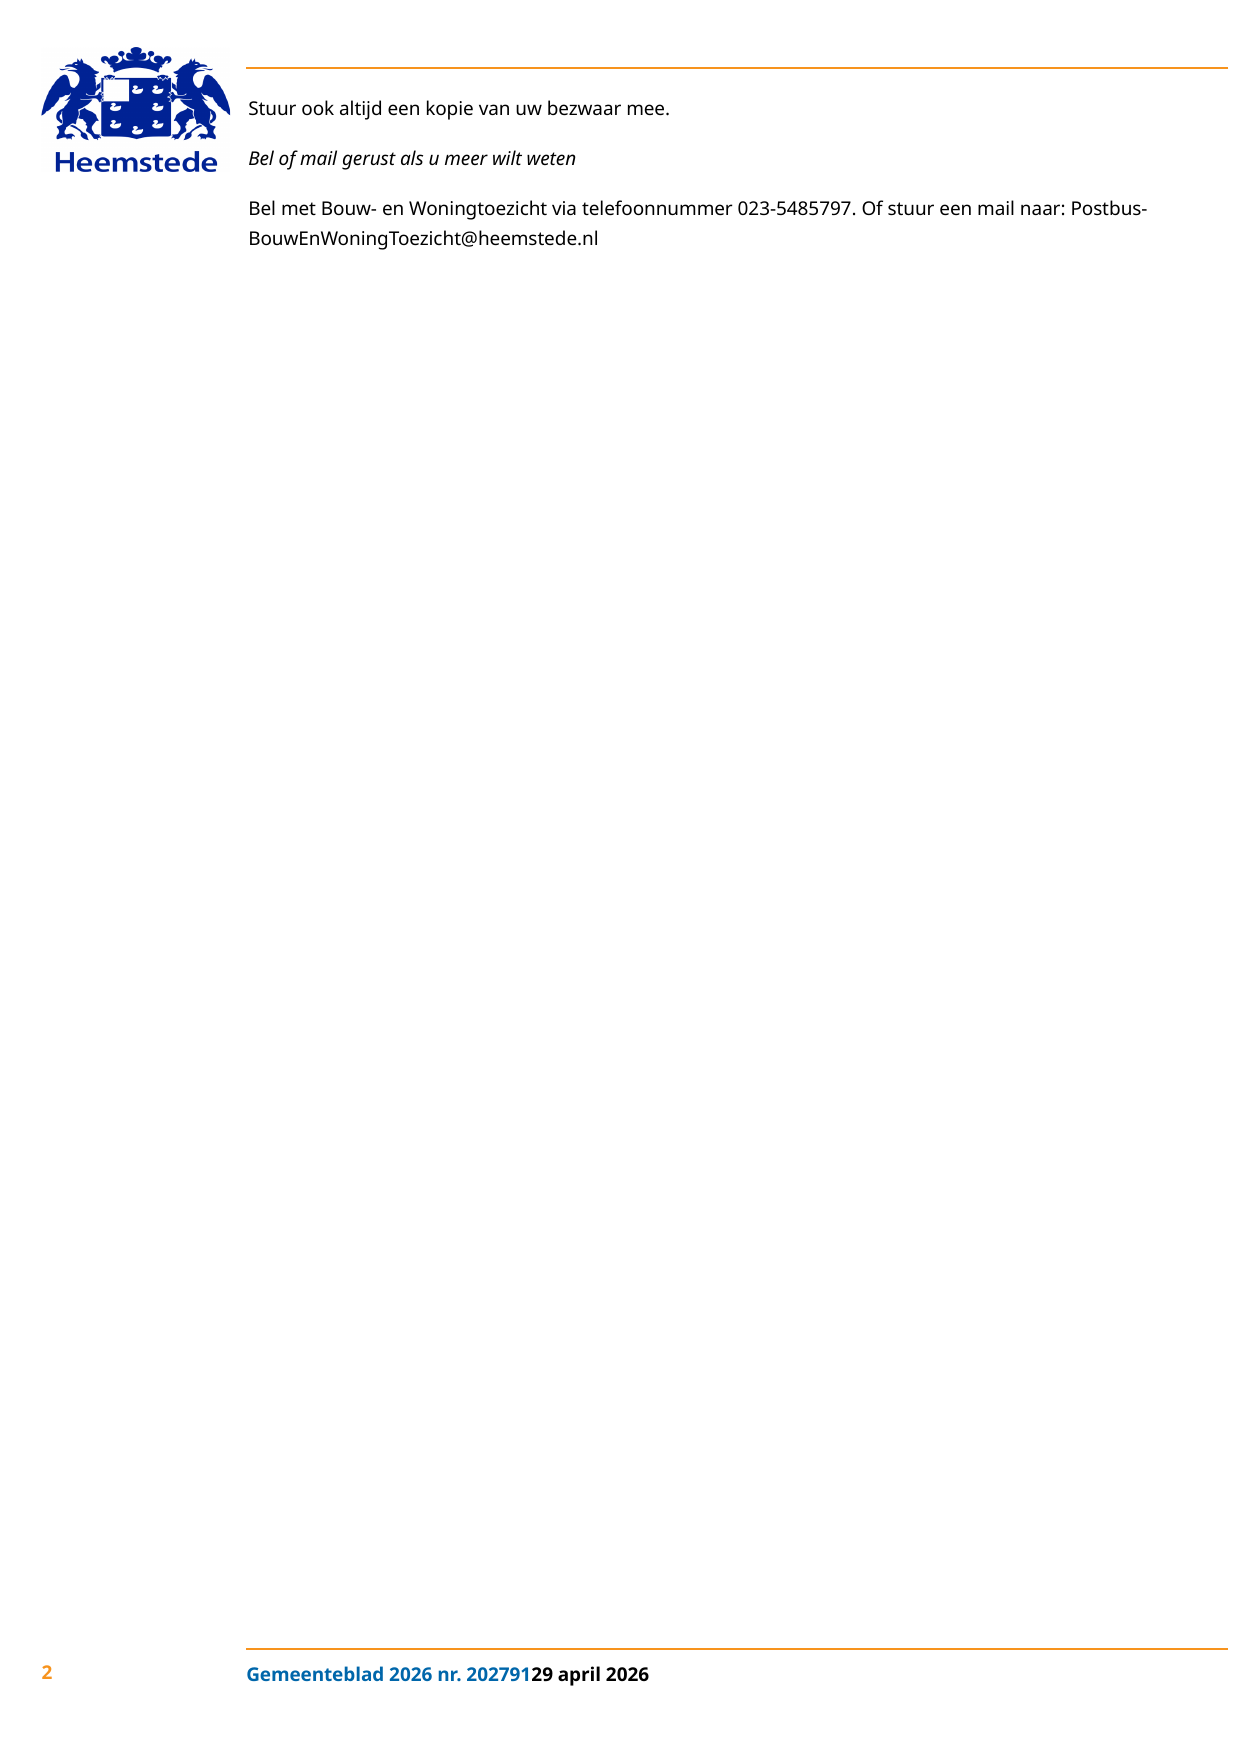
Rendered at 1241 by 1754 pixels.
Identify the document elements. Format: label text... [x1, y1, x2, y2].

text Bel of mail gerust als u meer wilt weten [248, 145, 1152, 171]
text Stuur ook altijd een kopie van uw bezwaar mee. [248, 95, 1152, 121]
text Bel met Bouw- en Woningtoezicht via telefoonnummer 023-5485797. Of stuur een mail naar: Postbus-BouwEnWoningToezicht@heemstede.nl [248, 196, 1152, 251]
picture [41, 47, 231, 172]
